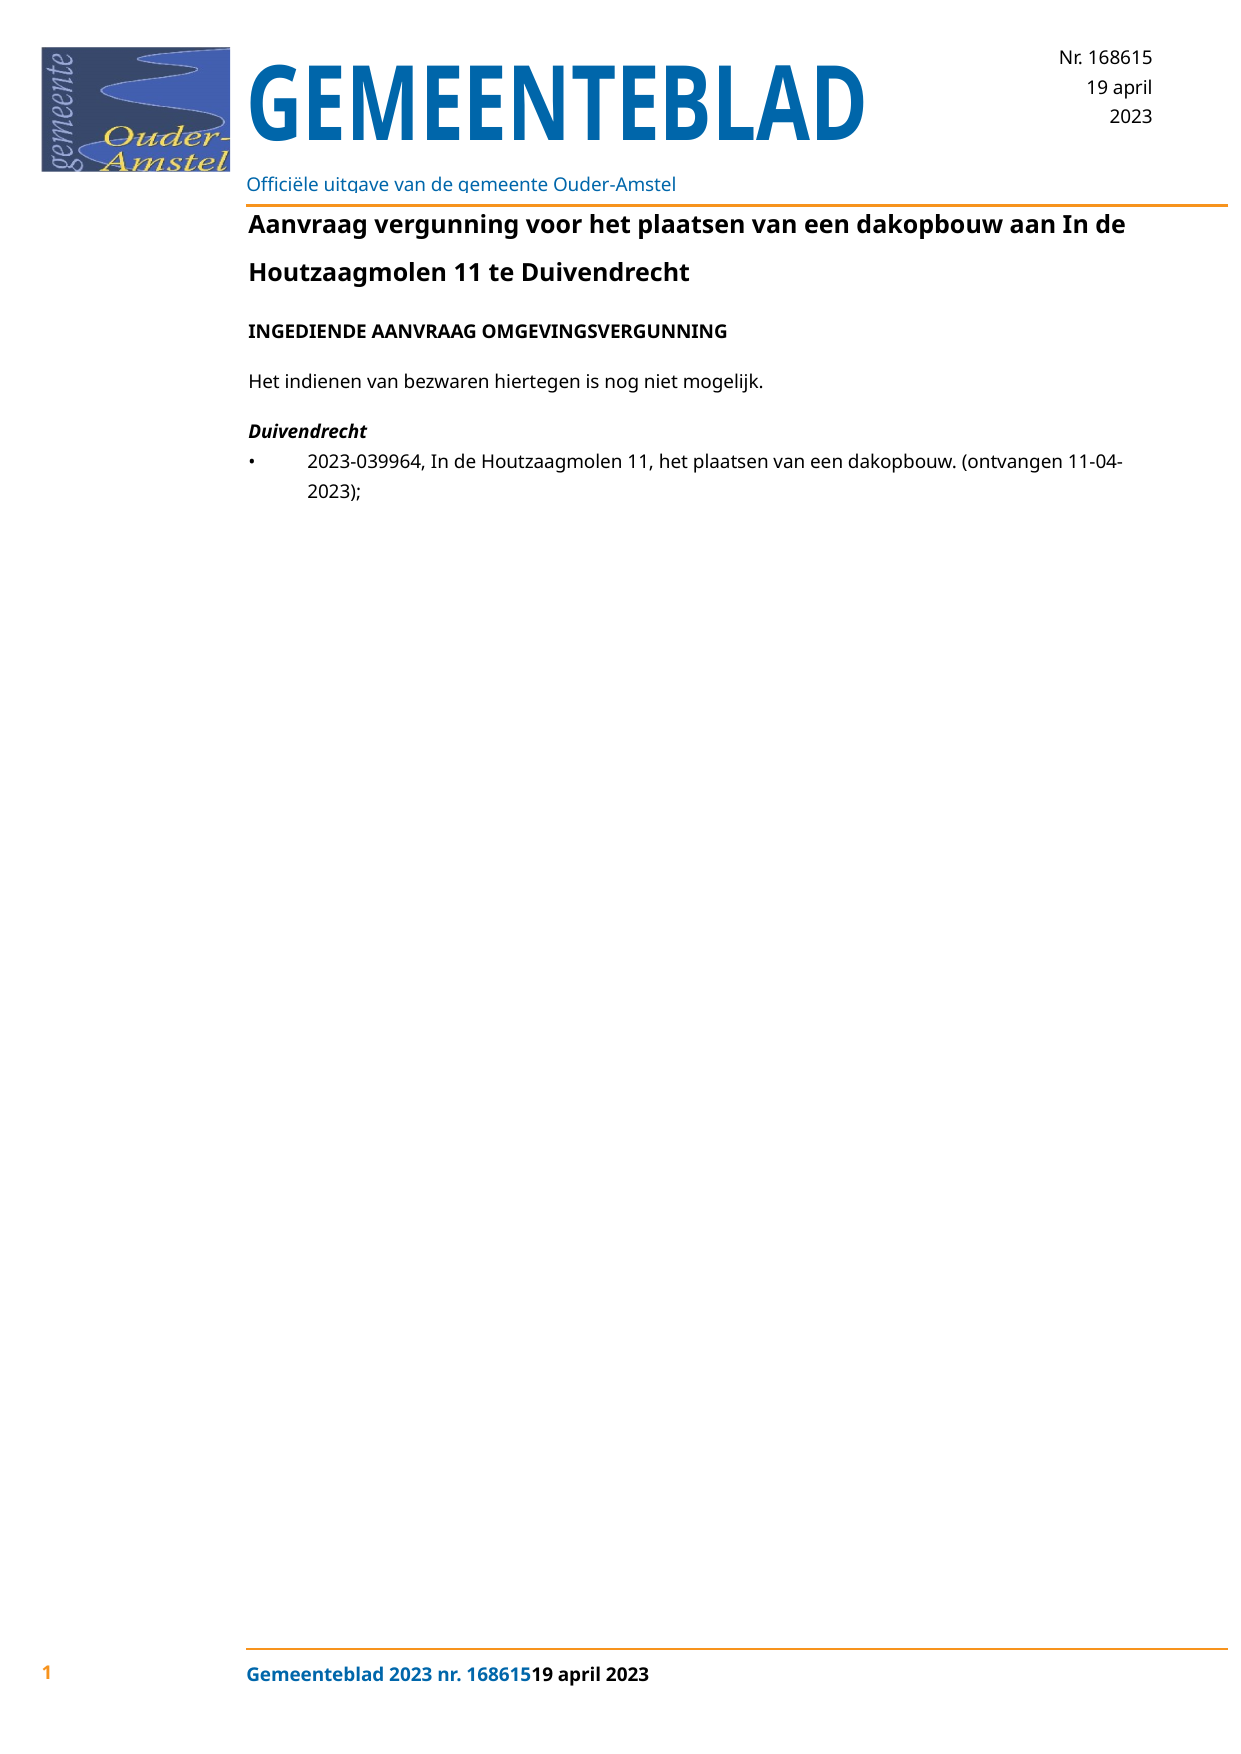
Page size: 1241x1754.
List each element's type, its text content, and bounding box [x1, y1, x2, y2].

text Duivendrecht [248, 419, 1152, 444]
list 2023-039964, In de Houtzaagmolen 11, het plaatsen van een dakopbouw. (ontvangen 11-04-2023); [248, 448, 1152, 504]
picture [41, 47, 231, 172]
text Het indienen van bezwaren hiertegen is nog niet mogelijk. [248, 368, 1152, 394]
text INGEDIENDE AANVRAAG OMGEVINGSVERGUNNING [248, 318, 1152, 344]
text Aanvraag vergunning voor het plaatsen van een dakopbouw aan In de Houtzaagmolen 11 te Duivendrecht [248, 207, 1152, 288]
